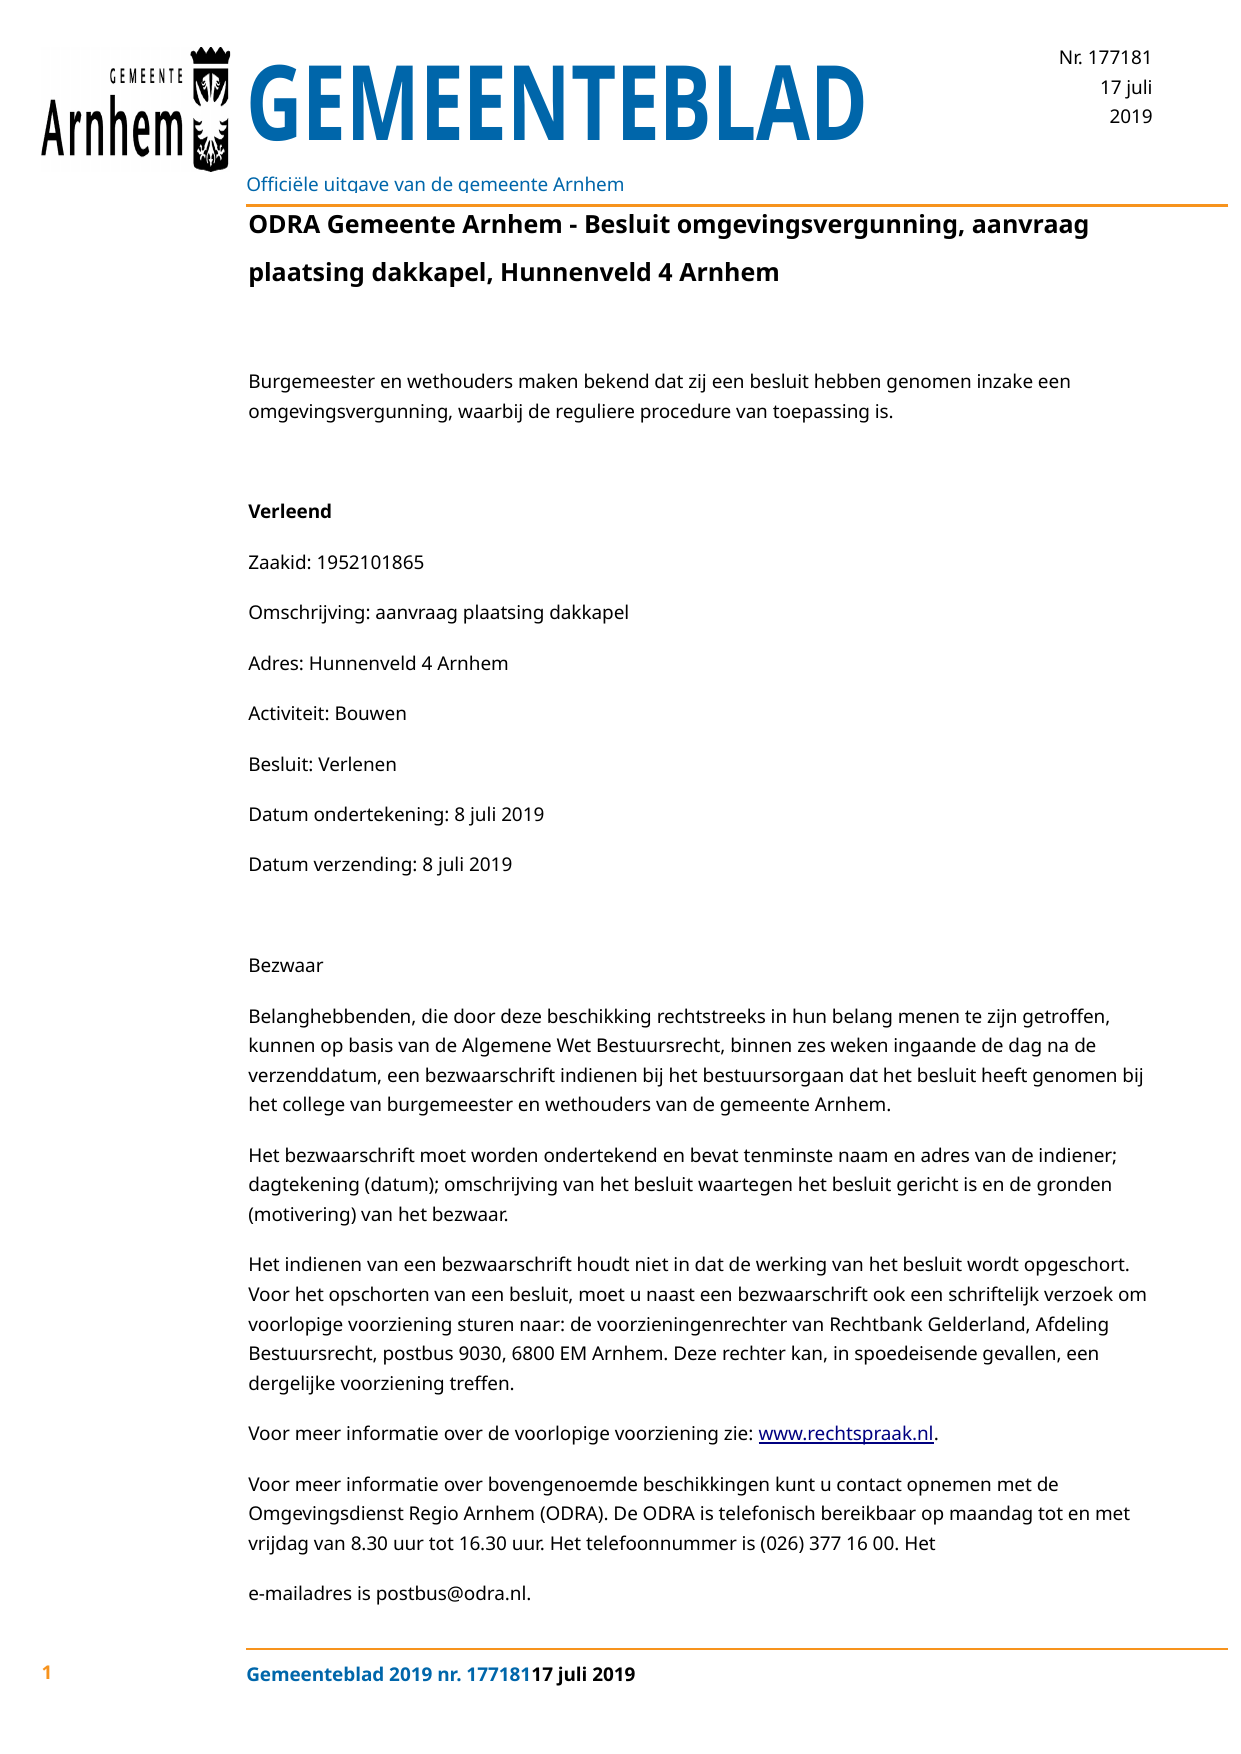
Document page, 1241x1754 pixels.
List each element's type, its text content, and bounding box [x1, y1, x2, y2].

text Bezwaar [248, 952, 1152, 978]
text e-mailadres is postbus@odra.nl. [248, 1580, 1152, 1606]
text Zaakid: 1952101865 [248, 549, 1152, 575]
text Datum ondertekening: 8 juli 2019 [248, 801, 1152, 827]
text Belanghebbenden, die door deze beschikking rechtstreeks in hun belang menen te zijn getroffen, kunnen op basis van de Algemene Wet Bestuursrecht, binnen zes weken ingaande de dag na de verzenddatum, een bezwaarschrift indienen bij het bestuursorgaan dat het besluit heeft genomen bij het college van burgemeester en wethouders van de gemeente Arnhem. [248, 1003, 1152, 1117]
text Voor meer informatie over de voorlopige voorziening zie: www.rechtspraak.nl. [248, 1420, 1152, 1446]
text ODRA Gemeente Arnhem - Besluit omgevingsvergunning, aanvraag plaatsing dakkapel, Hunnenveld 4 Arnhem [248, 207, 1152, 288]
text Adres: Hunnenveld 4 Arnhem [248, 650, 1152, 676]
text Datum verzending: 8 juli 2019 [248, 852, 1152, 877]
text Besluit: Verlenen [248, 751, 1152, 777]
text Voor meer informatie over bovengenoemde beschikkingen kunt u contact opnemen met de Omgevingsdienst Regio Arnhem (ODRA). De ODRA is telefonisch bereikbaar op maandag tot en met vrijdag van 8.30 uur tot 16.30 uur. Het telefoonnummer is (026) 377 16 00. Het [248, 1471, 1152, 1556]
picture [41, 47, 231, 172]
text Het bezwaarschrift moet worden ondertekend en bevat tenminste naam en adres van de indiener; dagtekening (datum); omschrijving van het besluit waartegen het besluit gericht is en de gronden (motivering) van het bezwaar. [248, 1142, 1152, 1227]
text Verleend [248, 499, 1152, 524]
text Activiteit: Bouwen [248, 700, 1152, 726]
text Het indienen van een bezwaarschrift houdt niet in dat de werking van het besluit wordt opgeschort. Voor het opschorten van een besluit, moet u naast een bezwaarschrift ook een schriftelijk verzoek om voorlopige voorziening sturen naar: de voorzieningenrechter van Rechtbank Gelderland, Afdeling Bestuursrecht, postbus 9030, 6800 EM Arnhem. Deze rechter kan, in spoedeisende gevallen, een dergelijke voorziening treffen. [248, 1252, 1152, 1396]
text Burgemeester en wethouders maken bekend dat zij een besluit hebben genomen inzake een omgevingsvergunning, waarbij de reguliere procedure van toepassing is. [248, 368, 1152, 424]
text Omschrijving: aanvraag plaatsing dakkapel [248, 599, 1152, 625]
